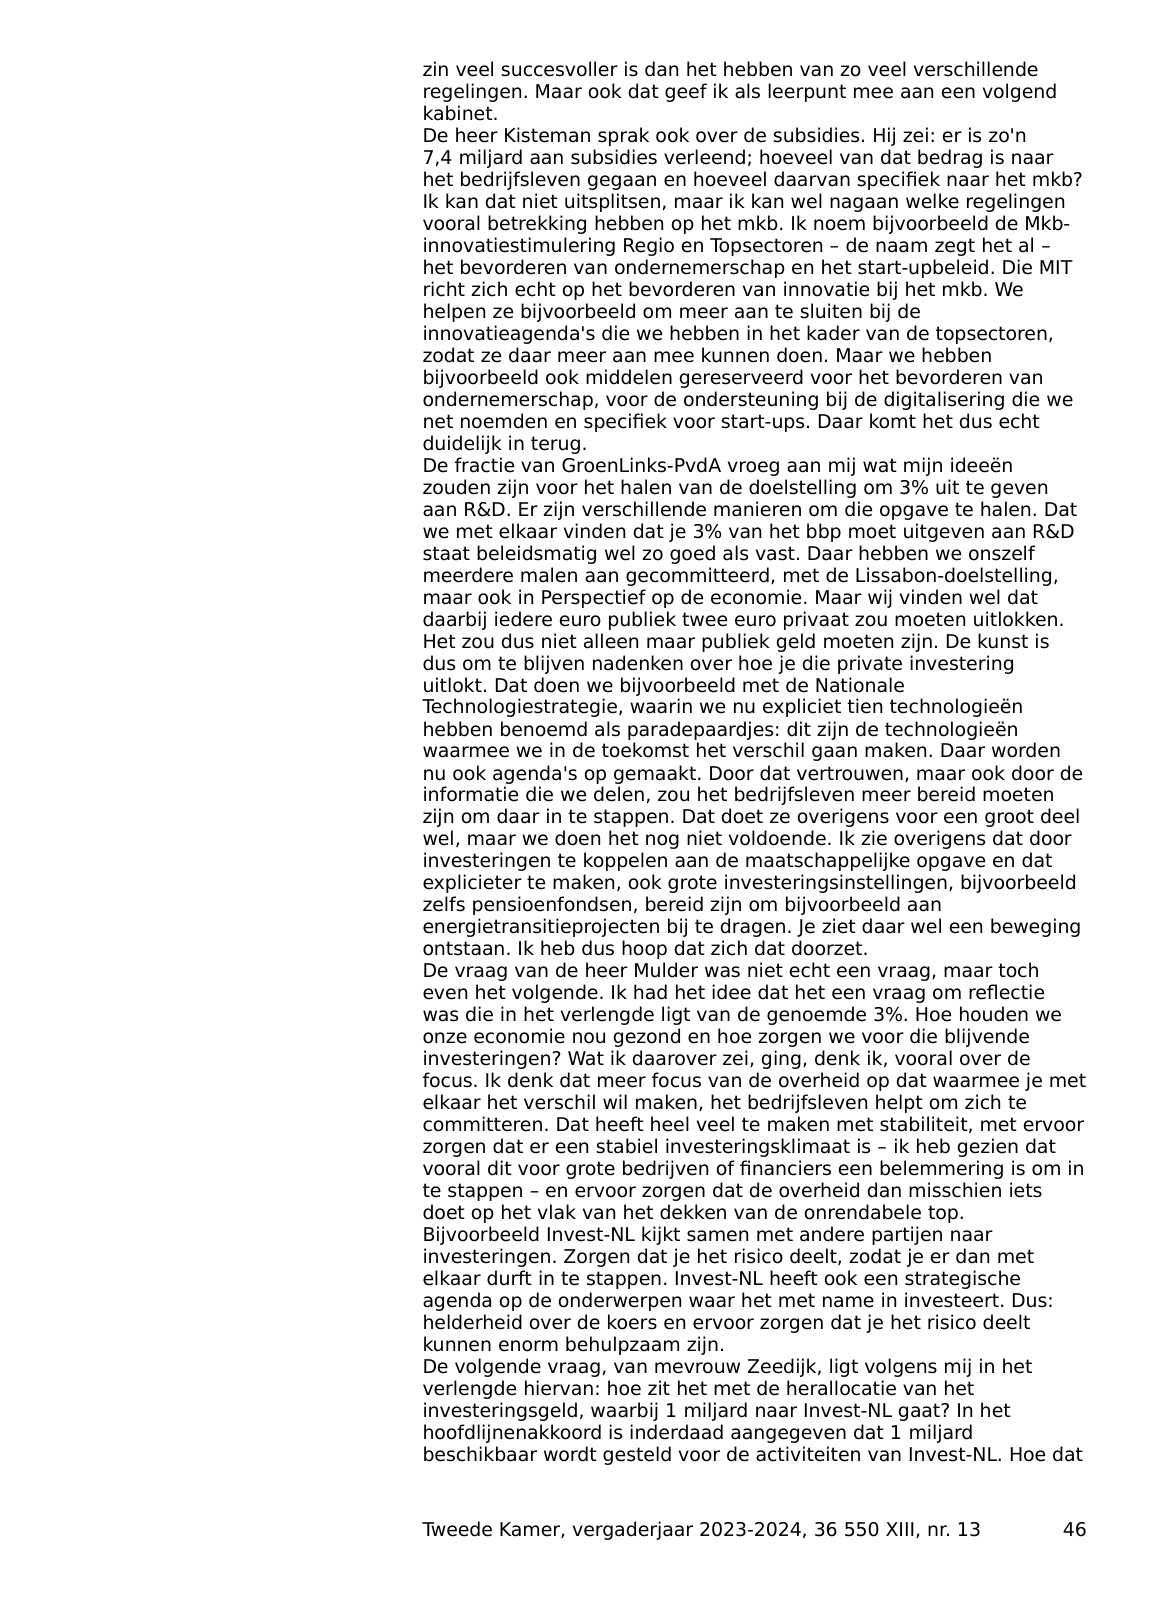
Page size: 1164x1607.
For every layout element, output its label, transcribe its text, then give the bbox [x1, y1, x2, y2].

text zin veel succesvoller is dan het hebben van zo veel verschillende regelingen. Maar ook dat geef ik als leerpunt mee aan een volgend kabinet. [422, 59, 1087, 125]
text De fractie van GroenLinks-PvdA vroeg aan mij wat mijn ideeën zouden zijn voor het halen van de doelstelling om 3% uit te geven aan R&D. Er zijn verschillende manieren om die opgave te halen. Dat we met elkaar vinden dat je 3% van het bbp moet uitgeven aan R&D staat beleidsmatig wel zo goed als vast. Daar hebben we onszelf meerdere malen aan gecommitteerd, met de Lissabon-doelstelling, maar ook in Perspectief op de economie. Maar wij vinden wel dat daarbij iedere euro publiek twee euro privaat zou moeten uitlokken. Het zou dus niet alleen maar publiek geld moeten zijn. De kunst is dus om te blijven nadenken over hoe je die private investering uitlokt. Dat doen we bijvoorbeeld met de Nationale Technologiestrategie, waarin we nu expliciet tien technologieën hebben benoemd als paradepaardjes: dit zijn de technologieën waarmee we in de toekomst het verschil gaan maken. Daar worden nu ook agenda's op gemaakt. Door dat vertrouwen, maar ook door de informatie die we delen, zou het bedrijfsleven meer bereid moeten zijn om daar in te stappen. Dat doet ze overigens voor een groot deel wel, maar we doen het nog niet voldoende. Ik zie overigens dat door investeringen te koppelen aan de maatschappelijke opgave en dat explicieter te maken, ook grote investeringsinstellingen, bijvoorbeeld zelfs pensioenfondsen, bereid zijn om bijvoorbeeld aan energietransitieprojecten bij te dragen. Je ziet daar wel een beweging ontstaan. Ik heb dus hoop dat zich dat doorzet. [422, 455, 1087, 960]
text De vraag van de heer Mulder was niet echt een vraag, maar toch even het volgende. Ik had het idee dat het een vraag om reflectie was die in het verlengde ligt van de genoemde 3%. Hoe houden we onze economie nou gezond en hoe zorgen we voor die blijvende investeringen? Wat ik daarover zei, ging, denk ik, vooral over de focus. Ik denk dat meer focus van de overheid op dat waarmee je met elkaar het verschil wil maken, het bedrijfsleven helpt om zich te committeren. Dat heeft heel veel te maken met stabiliteit, met ervoor zorgen dat er een stabiel investeringsklimaat is – ik heb gezien dat vooral dit voor grote bedrijven of financiers een belemmering is om in te stappen – en ervoor zorgen dat de overheid dan misschien iets doet op het vlak van het dekken van de onrendabele top. Bijvoorbeeld Invest-NL kijkt samen met andere partijen naar investeringen. Zorgen dat je het risico deelt, zodat je er dan met elkaar durft in te stappen. Invest-NL heeft ook een strategische agenda op de onderwerpen waar het met name in investeert. Dus: helderheid over de koers en ervoor zorgen dat je het risico deelt kunnen enorm behulpzaam zijn. [422, 960, 1087, 1356]
text De volgende vraag, van mevrouw Zeedijk, ligt volgens mij in het verlengde hiervan: hoe zit het met de herallocatie van het investeringsgeld, waarbij 1 miljard naar Invest-NL gaat? In het hoofdlijnenakkoord is inderdaad aangegeven dat 1 miljard beschikbaar wordt gesteld voor de activiteiten van Invest-NL. Hoe dat [422, 1356, 1087, 1466]
text De heer Kisteman sprak ook over de subsidies. Hij zei: er is zo'n 7,4 miljard aan subsidies verleend; hoeveel van dat bedrag is naar het bedrijfsleven gegaan en hoeveel daarvan specifiek naar het mkb? Ik kan dat niet uitsplitsen, maar ik kan wel nagaan welke regelingen vooral betrekking hebben op het mkb. Ik noem bijvoorbeeld de Mkb-innovatiestimulering Regio en Topsectoren – de naam zegt het al – het bevorderen van ondernemerschap en het start-upbeleid. Die MIT richt zich echt op het bevorderen van innovatie bij het mkb. We helpen ze bijvoorbeeld om meer aan te sluiten bij de innovatieagenda's die we hebben in het kader van de topsectoren, zodat ze daar meer aan mee kunnen doen. Maar we hebben bijvoorbeeld ook middelen gereserveerd voor het bevorderen van ondernemerschap, voor de ondersteuning bij de digitalisering die we net noemden en specifiek voor start-ups. Daar komt het dus echt duidelijk in terug. [422, 125, 1087, 455]
